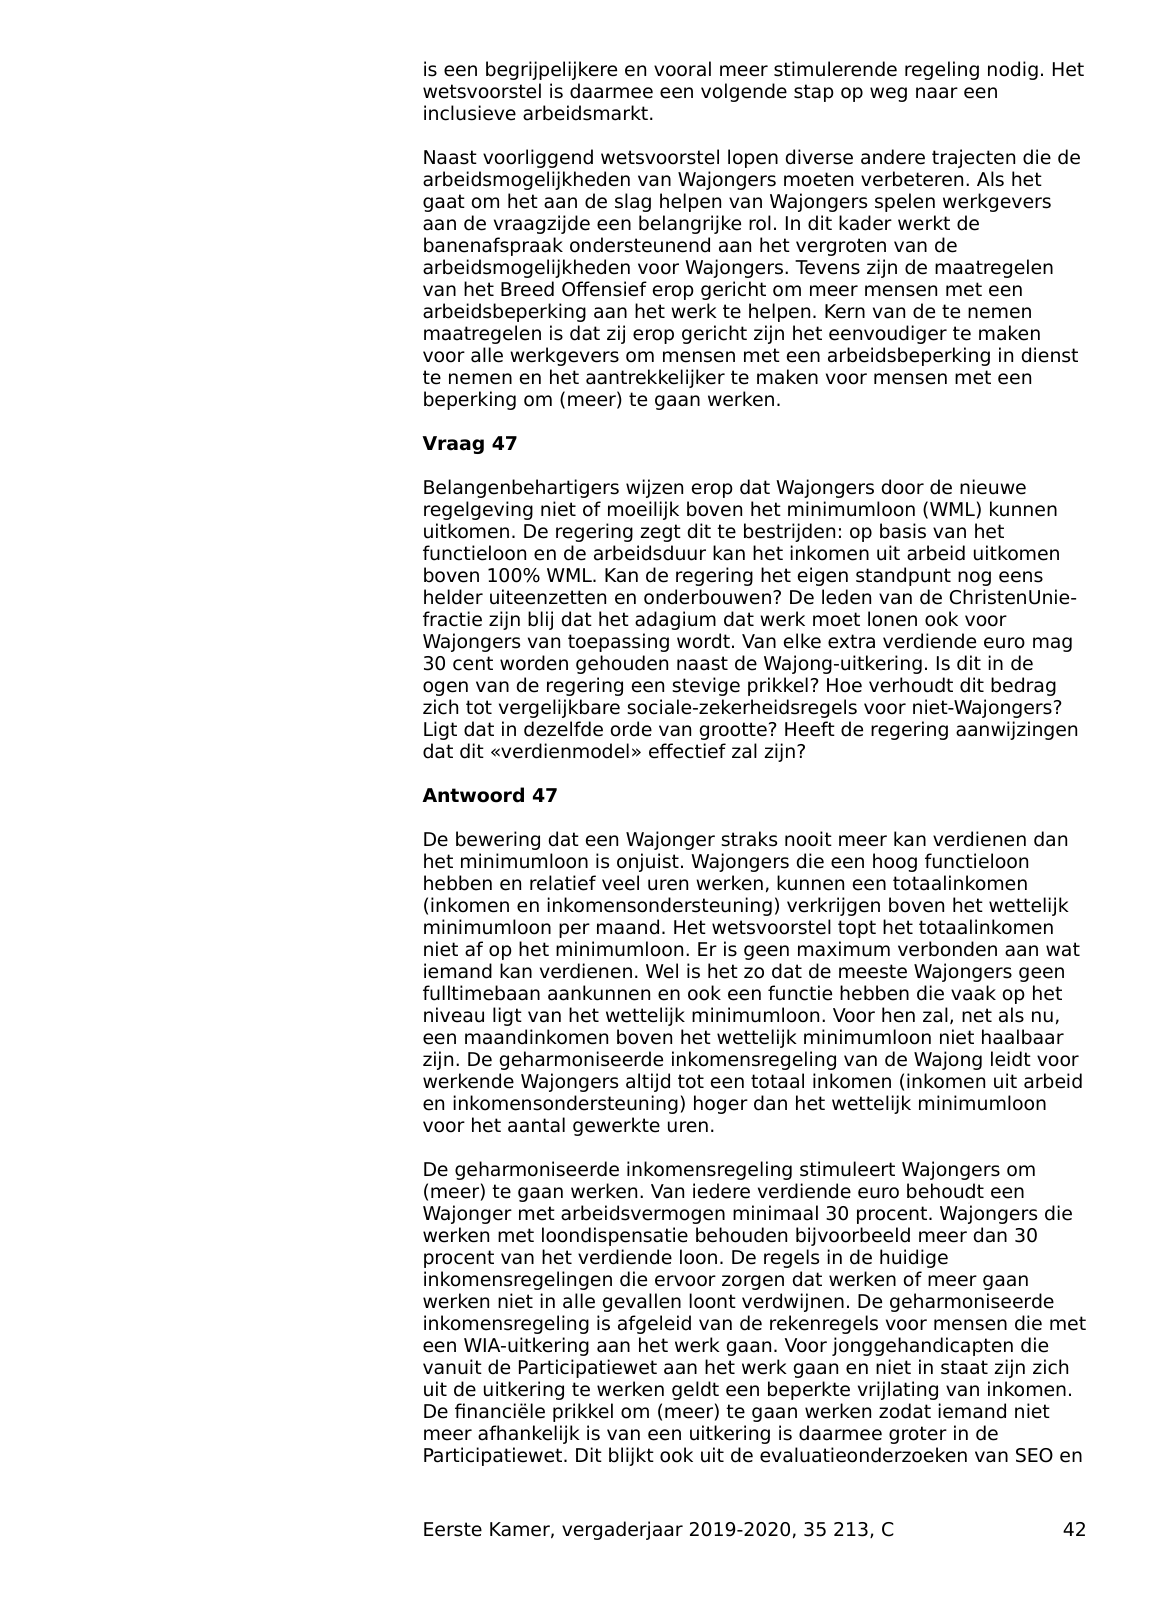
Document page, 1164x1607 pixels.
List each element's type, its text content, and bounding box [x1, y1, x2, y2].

subtitle Antwoord 47 [422, 785, 1087, 807]
text Belangenbehartigers wijzen erop dat Wajongers door de nieuwe regelgeving niet of moeilijk boven het minimumloon (WML) kunnen uitkomen. De regering zegt dit te bestrijden: op basis van het functieloon en de arbeidsduur kan het inkomen uit arbeid uitkomen boven 100% WML. Kan de regering het eigen standpunt nog eens helder uiteenzetten en onderbouwen? De leden van de ChristenUnie-fractie zijn blij dat het adagium dat werk moet lonen ook voor Wajongers van toepassing wordt. Van elke extra verdiende euro mag 30 cent worden gehouden naast de Wajong-uitkering. Is dit in de ogen van de regering een stevige prikkel? Hoe verhoudt dit bedrag zich tot vergelijkbare sociale-zekerheidsregels voor niet-Wajongers? Ligt dat in dezelfde orde van grootte? Heeft de regering aanwijzingen dat dit «verdienmodel» effectief zal zijn? [422, 477, 1087, 763]
subtitle Vraag 47 [422, 433, 1087, 455]
text is een begrijpelijkere en vooral meer stimulerende regeling nodig. Het wetsvoorstel is daarmee een volgende stap op weg naar een inclusieve arbeidsmarkt. [422, 59, 1087, 125]
text Naast voorliggend wetsvoorstel lopen diverse andere trajecten die de arbeidsmogelijkheden van Wajongers moeten verbeteren. Als het gaat om het aan de slag helpen van Wajongers spelen werkgevers aan de vraagzijde een belangrijke rol. In dit kader werkt de banenafspraak ondersteunend aan het vergroten van de arbeidsmogelijkheden voor Wajongers. Tevens zijn de maatregelen van het Breed Offensief erop gericht om meer mensen met een arbeidsbeperking aan het werk te helpen. Kern van de te nemen maatregelen is dat zij erop gericht zijn het eenvoudiger te maken voor alle werkgevers om mensen met een arbeidsbeperking in dienst te nemen en het aantrekkelijker te maken voor mensen met een beperking om (meer) te gaan werken. [422, 147, 1087, 411]
text De bewering dat een Wajonger straks nooit meer kan verdienen dan het minimumloon is onjuist. Wajongers die een hoog functieloon hebben en relatief veel uren werken, kunnen een totaalinkomen (inkomen en inkomensondersteuning) verkrijgen boven het wettelijk minimumloon per maand. Het wetsvoorstel topt het totaalinkomen niet af op het minimumloon. Er is geen maximum verbonden aan wat iemand kan verdienen. Wel is het zo dat de meeste Wajongers geen fulltimebaan aankunnen en ook een functie hebben die vaak op het niveau ligt van het wettelijk minimumloon. Voor hen zal, net als nu, een maandinkomen boven het wettelijk minimumloon niet haalbaar zijn. De geharmoniseerde inkomensregeling van de Wajong leidt voor werkende Wajongers altijd tot een totaal inkomen (inkomen uit arbeid en inkomensondersteuning) hoger dan het wettelijk minimumloon voor het aantal gewerkte uren. [422, 829, 1087, 1137]
text De geharmoniseerde inkomensregeling stimuleert Wajongers om (meer) te gaan werken. Van iedere verdiende euro behoudt een Wajonger met arbeidsvermogen minimaal 30 procent. Wajongers die werken met loondispensatie behouden bijvoorbeeld meer dan 30 procent van het verdiende loon. De regels in de huidige inkomensregelingen die ervoor zorgen dat werken of meer gaan werken niet in alle gevallen loont verdwijnen. De geharmoniseerde inkomensregeling is afgeleid van de rekenregels voor mensen die met een WIA-uitkering aan het werk gaan. Voor jonggehandicapten die vanuit de Participatiewet aan het werk gaan en niet in staat zijn zich uit de uitkering te werken geldt een beperkte vrijlating van inkomen. De financiële prikkel om (meer) te gaan werken zodat iemand niet meer afhankelijk is van een uitkering is daarmee groter in de Participatiewet. Dit blijkt ook uit de evaluatieonderzoeken van SEO en [422, 1159, 1087, 1467]
